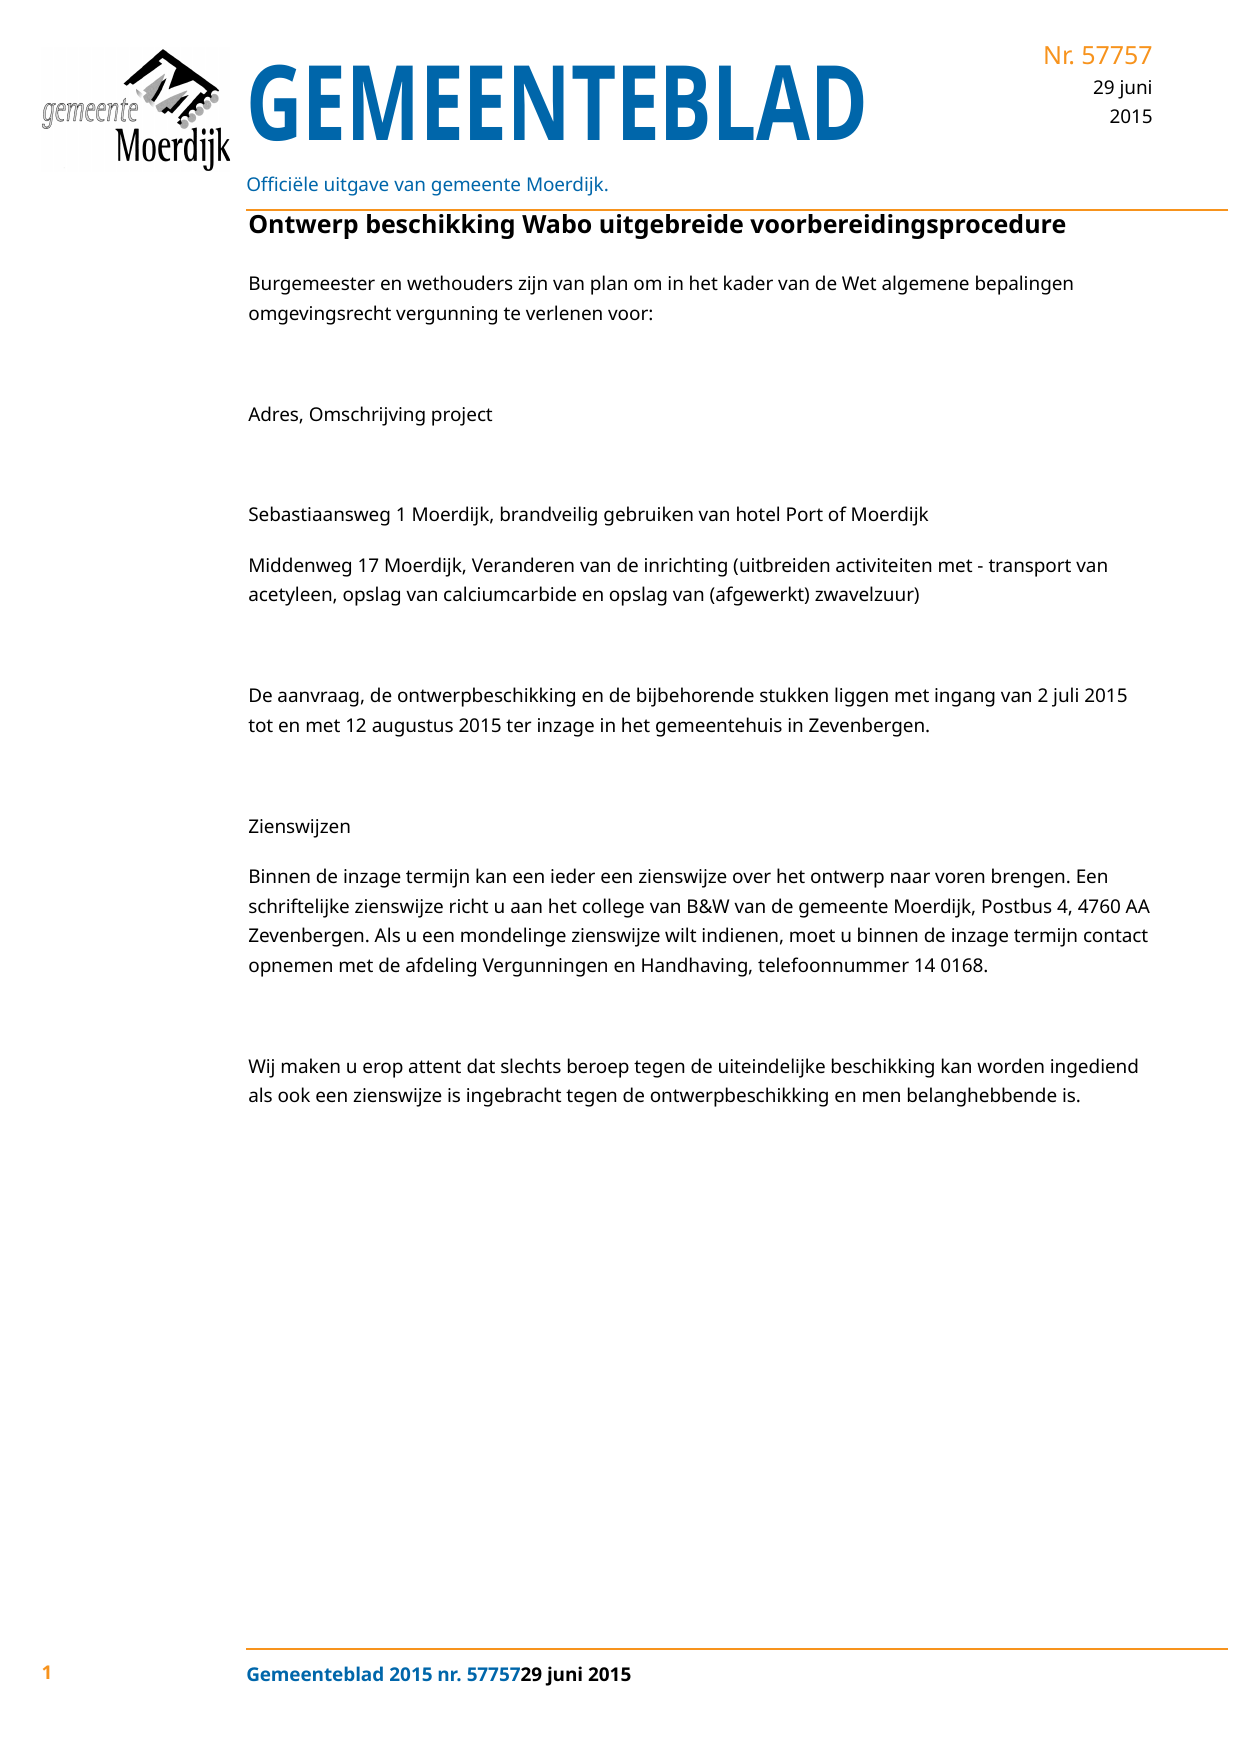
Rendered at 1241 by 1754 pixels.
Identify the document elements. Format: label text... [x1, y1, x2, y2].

text Sebastiaansweg 1 Moerdijk, brandveilig gebruiken van hotel Port of Moerdijk [248, 502, 1152, 527]
text Wij maken u erop attent dat slechts beroep tegen de uiteindelijke beschikking kan worden ingediend als ook een zienswijze is ingebracht tegen de ontwerpbeschikking en men belanghebbende is. [248, 1053, 1152, 1108]
text Adres, Omschrijving project [248, 401, 1152, 426]
text Ontwerp beschikking Wabo uitgebreide voorbereidingsprocedure [248, 211, 1152, 241]
text Binnen de inzage termijn kan een ieder een zienswijze over het ontwerp naar voren brengen. Een schriftelijke zienswijze richt u aan het college van B&W van de gemeente Moerdijk, Postbus 4, 4760 AA Zevenbergen. Als u een mondelinge zienswijze wilt indienen, moet u binnen de inzage termijn contact opnemen met de afdeling Vergunningen en Handhaving, telefoonnummer 14 0168. [248, 863, 1152, 978]
text Middenweg 17 Moerdijk, Veranderen van de inrichting (uitbreiden activiteiten met - transport van acetyleen, opslag van calciumcarbide en opslag van (afgewerkt) zwavelzuur) [248, 552, 1152, 607]
text Zienswijzen [248, 813, 1152, 838]
text Burgemeester en wethouders zijn van plan om in het kader van de Wet algemene bepalingen omgevingsrecht vergunning te verlenen voor: [248, 270, 1152, 326]
picture [41, 47, 231, 172]
text De aanvraag, de ontwerpbeschikking en de bijbehorende stukken liggen met ingang van 2 juli 2015 tot en met 12 augustus 2015 ter inzage in het gemeentehuis in Zevenbergen. [248, 682, 1152, 738]
